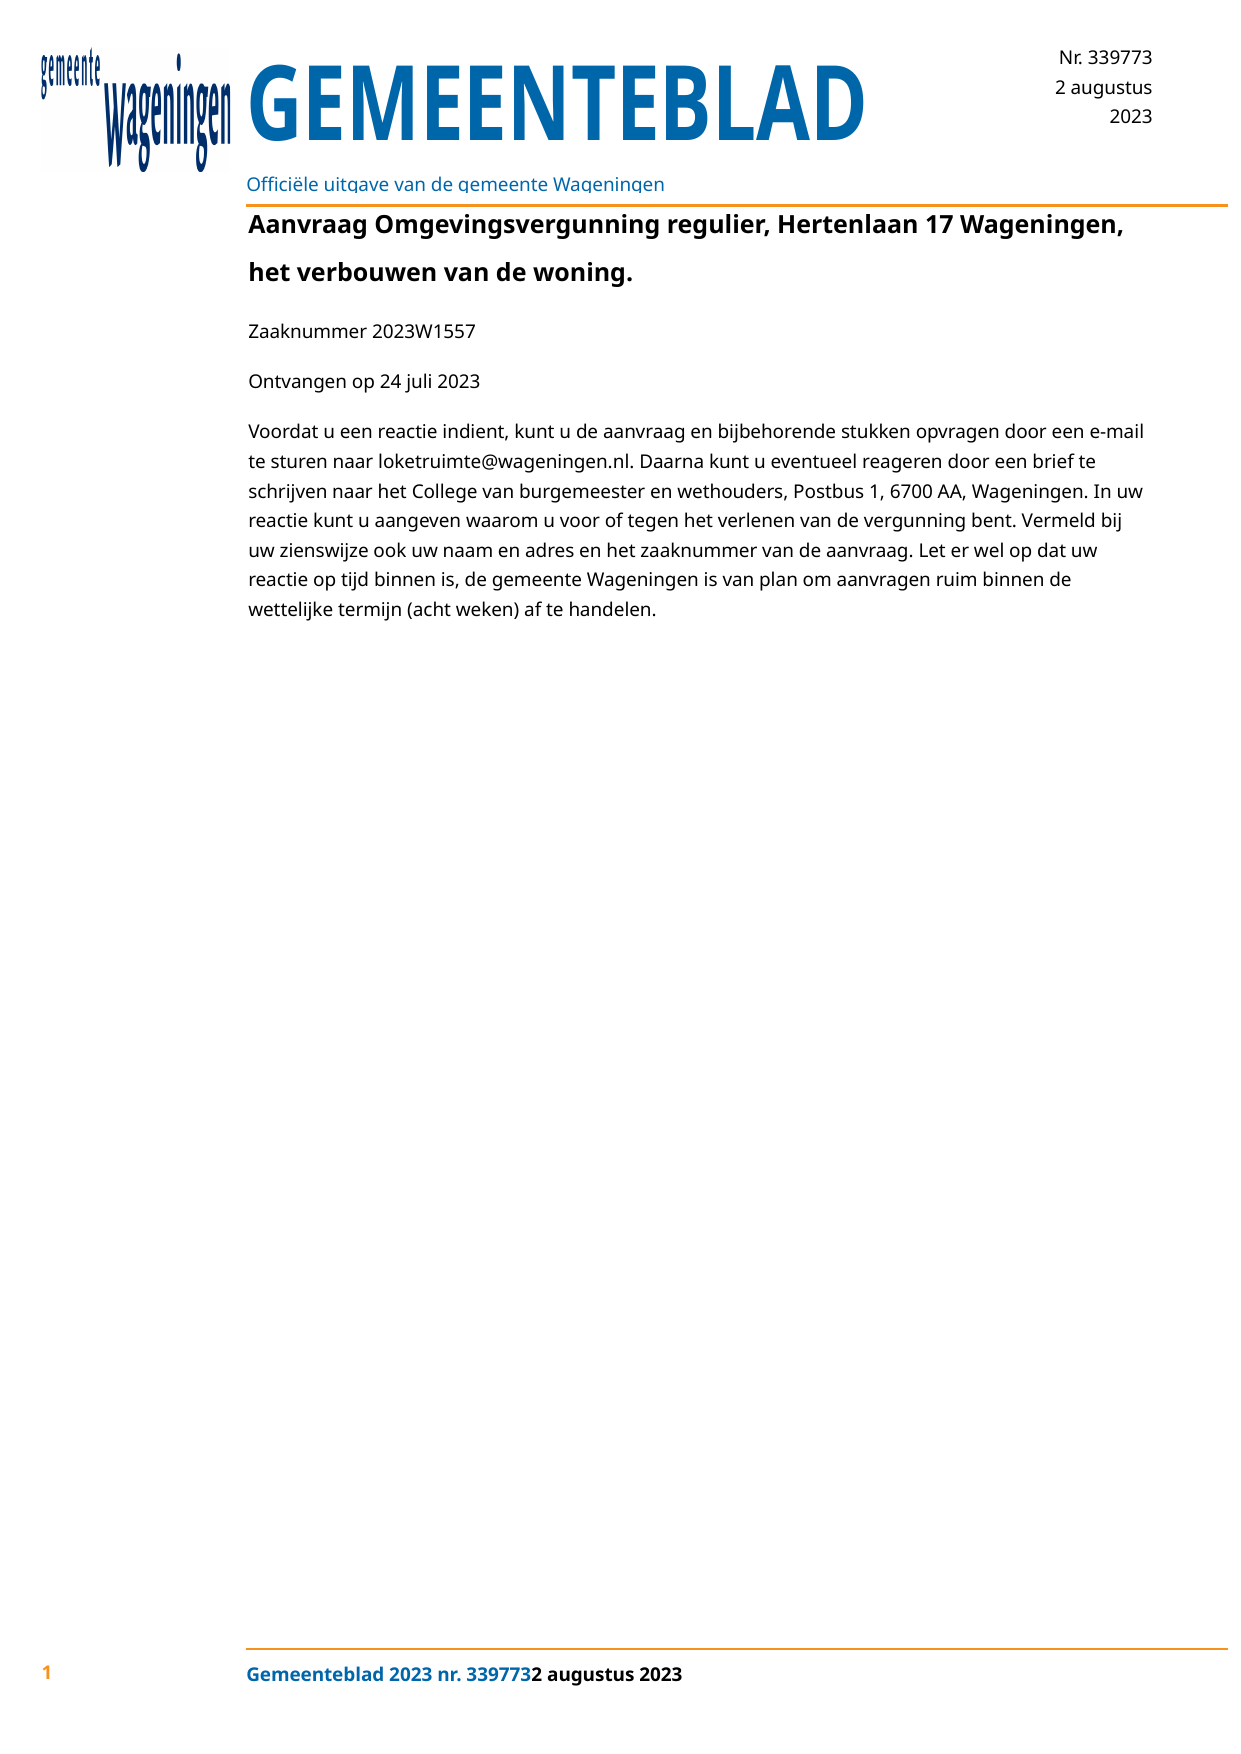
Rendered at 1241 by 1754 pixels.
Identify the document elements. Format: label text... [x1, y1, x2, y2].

text Zaaknummer 2023W1557 [248, 318, 1152, 344]
text Voordat u een reactie indient, kunt u de aanvraag en bijbehorende stukken opvragen door een e-mail te sturen naar loketruimte@wageningen.nl. Daarna kunt u eventueel reageren door een brief te schrijven naar het College van burgemeester en wethouders, Postbus 1, 6700 AA, Wageningen. In uw reactie kunt u aangeven waarom u voor of tegen het verlenen van de vergunning bent. Vermeld bij uw zienswijze ook uw naam en adres en het zaaknummer van de aanvraag. Let er wel op dat uw reactie op tijd binnen is, de gemeente Wageningen is van plan om aanvragen ruim binnen de wettelijke termijn (acht weken) af te handelen. [248, 419, 1152, 622]
picture [41, 47, 231, 172]
text Ontvangen op 24 juli 2023 [248, 368, 1152, 394]
text Aanvraag Omgevingsvergunning regulier, Hertenlaan 17 Wageningen, het verbouwen van de woning. [248, 207, 1152, 288]
